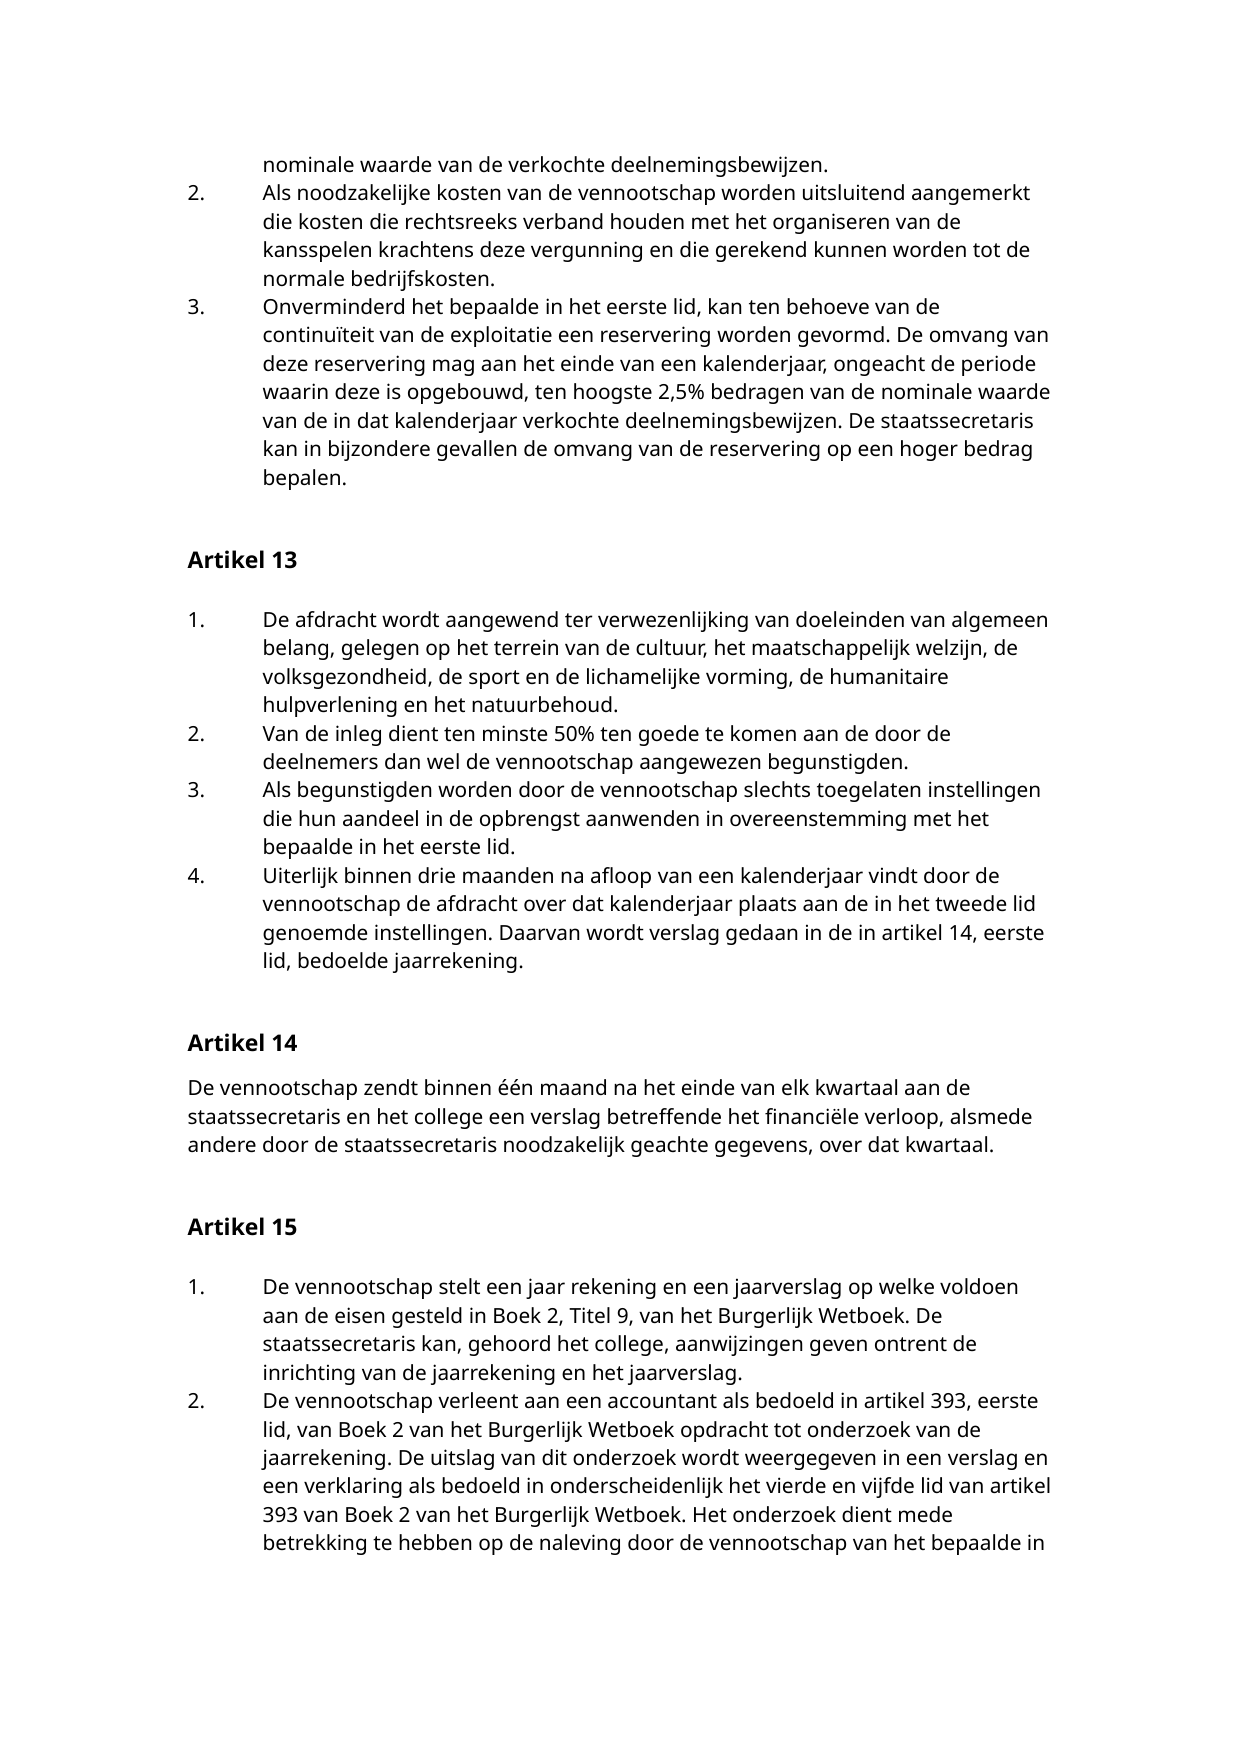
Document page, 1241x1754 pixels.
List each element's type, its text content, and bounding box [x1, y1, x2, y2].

subtitle Artikel 13 [187, 544, 1053, 575]
list De afdracht wordt aangewend ter verwezenlijking van doeleinden van algemeen belang, gelegen op het terrein van de cultuur, het maatschappelijk welzijn, de volksgezondheid, de sport en de lichamelijke vorming, de humanitaire hulpverlening en het natuurbehoud. [187, 605, 1053, 719]
subtitle Artikel 14 [187, 1027, 1053, 1058]
subtitle Artikel 15 [187, 1211, 1053, 1242]
list De vennootschap stelt een jaar rekening en een jaarverslag op welke voldoen aan de eisen gesteld in Boek 2, Titel 9, van het Burgerlijk Wetboek. De staatssecretaris kan, gehoord het college, aanwijzingen geven ontrent de inrichting van de jaarrekening en het jaarverslag. [187, 1272, 1053, 1386]
list Als noodzakelijke kosten van de vennootschap worden uitsluitend aangemerkt die kosten die rechtsreeks verband houden met het organiseren van de kansspelen krachtens deze vergunning en die gerekend kunnen worden tot de normale bedrijfskosten. [187, 178, 1053, 292]
list Van de inleg dient ten minste 50% ten goede te komen aan de door de deelnemers dan wel de vennootschap aangewezen begunstigden. [187, 719, 1053, 776]
list Uiterlijk binnen drie maanden na afloop van een kalenderjaar vindt door de vennootschap de afdracht over dat kalenderjaar plaats aan de in het tweede lid genoemde instellingen. Daarvan wordt verslag gedaan in de in artikel 14, eerste lid, bedoelde jaarrekening. [187, 861, 1053, 975]
list De vennootschap verleent aan een accountant als bedoeld in artikel 393, eerste lid, van Boek 2 van het Burgerlijk Wetboek opdracht tot onderzoek van de jaarrekening. De uitslag van dit onderzoek wordt weergegeven in een verslag en een verklaring als bedoeld in onderscheidenlijk het vierde en vijfde lid van artikel 393 van Boek 2 van het Burgerlijk Wetboek. Het onderzoek dient mede betrekking te hebben op de naleving door de vennootschap van het bepaalde in [187, 1386, 1053, 1557]
list Als begunstigden worden door de vennootschap slechts toegelaten instellingen die hun aandeel in de opbrengst aanwenden in overeenstemming met het bepaalde in het eerste lid. [187, 776, 1053, 861]
list nominale waarde van de verkochte deelnemingsbewijzen. [187, 150, 1053, 178]
text De vennootschap zendt binnen één maand na het einde van elk kwartaal aan de staatssecretaris en het college een verslag betreffende het financiële verloop, alsmede andere door de staatssecretaris noodzakelijk geachte gegevens, over dat kwartaal. [187, 1073, 1053, 1159]
list Onverminderd het bepaalde in het eerste lid, kan ten behoeve van de continuïteit van de exploitatie een reservering worden gevormd. De omvang van deze reservering mag aan het einde van een kalenderjaar, ongeacht de periode waarin deze is opgebouwd, ten hoogste 2,5% bedragen van de nominale waarde van de in dat kalenderjaar verkochte deelnemingsbewijzen. De staatssecretaris kan in bijzondere gevallen de omvang van de reservering op een hoger bedrag bepalen. [187, 292, 1053, 491]
